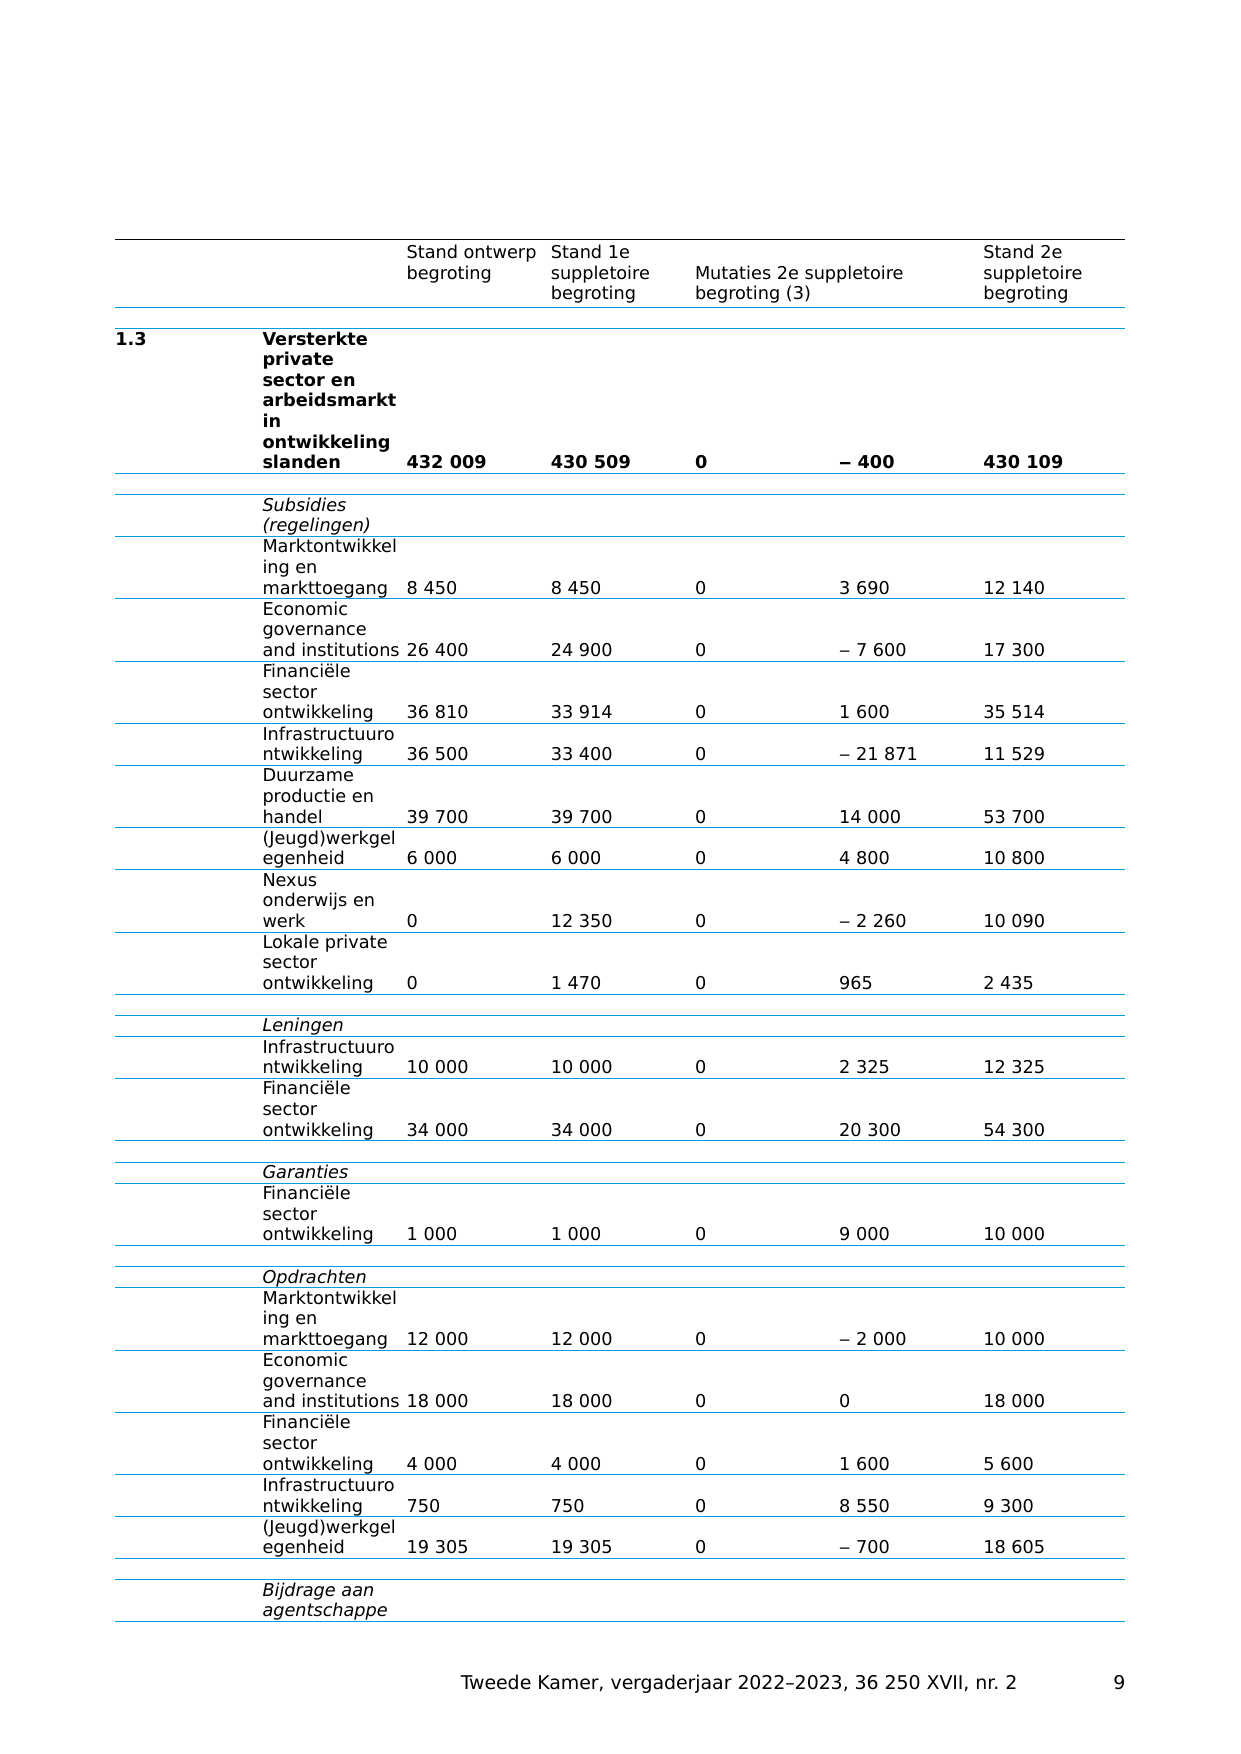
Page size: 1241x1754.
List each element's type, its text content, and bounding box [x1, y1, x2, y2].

table_cell 0 [692, 933, 836, 994]
table_cell ‒ 400 [836, 329, 980, 473]
table_cell 432 009 [404, 329, 548, 473]
table_cell 1 000 [404, 1184, 548, 1245]
table_cell ‒ 7 600 [836, 599, 980, 661]
table_cell 0 [692, 1413, 836, 1474]
table_cell Financiële sector ontwikkeling [259, 1079, 403, 1140]
table_cell (Jeugd)werkgelegenheid [259, 828, 403, 869]
table_cell Bijdrage aan agentschappe [259, 1580, 403, 1621]
table_cell [548, 474, 692, 494]
table_cell 39 700 [404, 766, 548, 827]
table_cell 0 [836, 1351, 980, 1412]
table_cell [692, 1246, 836, 1266]
table_cell 750 [548, 1475, 692, 1516]
table_cell [836, 495, 980, 536]
table_cell [404, 1016, 548, 1036]
table_cell [980, 1246, 1125, 1266]
table_cell [259, 995, 403, 1015]
table_cell [836, 1267, 980, 1287]
table_cell 17 300 [980, 599, 1125, 661]
table_cell [548, 1267, 692, 1287]
table_cell [115, 537, 259, 598]
table_cell [548, 1559, 692, 1579]
table_cell [404, 1141, 548, 1161]
table_cell Lokale private sector ontwikkeling [259, 933, 403, 994]
table_cell [980, 495, 1125, 536]
table_cell [404, 474, 548, 494]
table_cell [692, 1016, 836, 1036]
table_cell [115, 1016, 259, 1036]
table_cell 11 529 [980, 724, 1125, 765]
table_cell 750 [404, 1475, 548, 1516]
table_cell Opdrachten [259, 1267, 403, 1287]
table_cell 18 000 [980, 1351, 1125, 1412]
table_cell [692, 1559, 836, 1579]
table_cell [115, 1184, 259, 1245]
table_cell [115, 724, 259, 765]
table_cell 54 300 [980, 1079, 1125, 1140]
table_cell 10 800 [980, 828, 1125, 869]
table_cell [836, 1246, 980, 1266]
table_cell [115, 1559, 259, 1579]
table_cell [548, 308, 692, 328]
table_cell [115, 1351, 259, 1412]
table_cell 26 400 [404, 599, 548, 661]
table_cell 0 [692, 828, 836, 869]
table_cell 53 700 [980, 766, 1125, 827]
table_cell (Jeugd)werkgelegenheid [259, 1517, 403, 1558]
table_cell [836, 1580, 980, 1621]
table_cell 0 [692, 1184, 836, 1245]
table_cell 0 [404, 870, 548, 931]
table_cell 4 000 [404, 1413, 548, 1474]
table_cell 18 000 [404, 1351, 548, 1412]
table_cell [980, 474, 1125, 494]
table_cell 965 [836, 933, 980, 994]
table_cell 6 000 [404, 828, 548, 869]
table_cell [980, 1163, 1125, 1182]
table_cell [692, 1163, 836, 1182]
table_cell [404, 1580, 548, 1621]
table_cell 10 090 [980, 870, 1125, 931]
table_cell Marktontwikkeling en markttoegang [259, 537, 403, 598]
table_cell Stand 1e suppletoire begroting [548, 240, 692, 307]
table_cell 34 000 [548, 1079, 692, 1140]
table_cell [259, 240, 403, 307]
table_cell 33 400 [548, 724, 692, 765]
table_cell 3 690 [836, 537, 980, 598]
table_cell [115, 1079, 259, 1140]
table_cell 430 109 [980, 329, 1125, 473]
table_cell [115, 1267, 259, 1287]
table_cell 12 000 [404, 1288, 548, 1349]
table_cell [980, 1016, 1125, 1036]
table_cell 12 325 [980, 1037, 1125, 1078]
table_cell 1.3 [115, 329, 259, 473]
table_cell [259, 1141, 403, 1161]
table_cell 0 [692, 599, 836, 661]
table_cell [548, 1163, 692, 1182]
table_cell 14 000 [836, 766, 980, 827]
table_cell Infrastructuurontwikkeling [259, 1475, 403, 1516]
table_cell 9 000 [836, 1184, 980, 1245]
table_cell [836, 474, 980, 494]
table_cell [115, 1288, 259, 1349]
table_cell Financiële sector ontwikkeling [259, 1184, 403, 1245]
table_cell 19 305 [404, 1517, 548, 1558]
table_cell [692, 1141, 836, 1161]
table_cell [115, 495, 259, 536]
table_cell 10 000 [548, 1037, 692, 1078]
table_cell Economic governance and institutions [259, 599, 403, 661]
table_cell Subsidies (regelingen) [259, 495, 403, 536]
table_cell [836, 1163, 980, 1182]
table_cell [115, 766, 259, 827]
table_cell 10 000 [980, 1288, 1125, 1349]
table_cell [692, 474, 836, 494]
table_cell [404, 995, 548, 1015]
table_cell [115, 1163, 259, 1182]
table_cell 12 140 [980, 537, 1125, 598]
table_cell Duurzame productie en handel [259, 766, 403, 827]
table_cell [115, 1475, 259, 1516]
table_cell [980, 308, 1125, 328]
table_cell 36 500 [404, 724, 548, 765]
table_cell [692, 1580, 836, 1621]
table_cell [404, 495, 548, 536]
table_cell Garanties [259, 1163, 403, 1182]
table_cell Stand 2e suppletoire begroting [980, 240, 1125, 307]
table_cell [836, 1559, 980, 1579]
table_cell 430 509 [548, 329, 692, 473]
table_cell 1 470 [548, 933, 692, 994]
table_cell [692, 995, 836, 1015]
table_cell Leningen [259, 1016, 403, 1036]
table_cell 2 435 [980, 933, 1125, 994]
table_cell 4 800 [836, 828, 980, 869]
table_cell [115, 1580, 259, 1621]
table_cell 10 000 [404, 1037, 548, 1078]
table_cell 39 700 [548, 766, 692, 827]
table_cell [548, 495, 692, 536]
table_cell 4 000 [548, 1413, 692, 1474]
table_cell [259, 1246, 403, 1266]
table_cell [115, 995, 259, 1015]
table_cell [115, 599, 259, 661]
table_cell 0 [692, 1288, 836, 1349]
table_cell [115, 1141, 259, 1161]
table_cell 34 000 [404, 1079, 548, 1140]
table_cell 19 305 [548, 1517, 692, 1558]
table_cell 0 [692, 1351, 836, 1412]
table_cell 9 300 [980, 1475, 1125, 1516]
table_cell [836, 995, 980, 1015]
table_cell [115, 1517, 259, 1558]
table_cell Economic governance and institutions [259, 1351, 403, 1412]
table_cell 8 450 [548, 537, 692, 598]
table_cell 2 325 [836, 1037, 980, 1078]
table_cell 12 350 [548, 870, 692, 931]
table_cell [115, 474, 259, 494]
table_cell 1 600 [836, 662, 980, 723]
table_cell [115, 870, 259, 931]
table_cell 18 000 [548, 1351, 692, 1412]
table_cell Marktontwikkeling en markttoegang [259, 1288, 403, 1349]
table_cell [836, 1016, 980, 1036]
table_cell [404, 1559, 548, 1579]
table_cell Stand ontwerp begroting [404, 240, 548, 307]
table_cell [980, 995, 1125, 1015]
table_cell Nexus onderwijs en werk [259, 870, 403, 931]
table_cell 33 914 [548, 662, 692, 723]
table_cell Mutaties 2e suppletoire begroting (3) [692, 240, 980, 307]
table_cell 8 550 [836, 1475, 980, 1516]
table_cell 36 810 [404, 662, 548, 723]
table_cell 35 514 [980, 662, 1125, 723]
table_cell [548, 1016, 692, 1036]
table_cell 0 [692, 724, 836, 765]
table_cell 8 450 [404, 537, 548, 598]
table_cell ‒ 700 [836, 1517, 980, 1558]
table_cell [836, 308, 980, 328]
table_cell [980, 1141, 1125, 1161]
table_cell [115, 240, 259, 307]
table_cell 0 [692, 1037, 836, 1078]
table_cell [548, 1246, 692, 1266]
table_cell [836, 1141, 980, 1161]
table_cell [115, 1246, 259, 1266]
table_cell [692, 1267, 836, 1287]
table_cell 0 [692, 537, 836, 598]
table_cell [115, 933, 259, 994]
table_header Tabel 4 Budgettaire gevolgen van beleid artikel 1 Duurzame economische ontwikkeling, handel en investeringen (Tweede suppletoire begroting) (bedragen x € 1.000) [115, 191, 1125, 239]
table_cell ‒ 21 871 [836, 724, 980, 765]
table_cell 0 [692, 766, 836, 827]
table_cell [115, 662, 259, 723]
table_cell [115, 828, 259, 869]
table_cell [259, 1559, 403, 1579]
table_cell 18 605 [980, 1517, 1125, 1558]
table_cell [404, 1246, 548, 1266]
table_cell Financiële sector ontwikkeling [259, 662, 403, 723]
table_cell 0 [692, 1079, 836, 1140]
table_cell [259, 474, 403, 494]
table_cell 10 000 [980, 1184, 1125, 1245]
table_cell 0 [692, 1475, 836, 1516]
table_cell 5 600 [980, 1413, 1125, 1474]
table_cell Infrastructuurontwikkeling [259, 724, 403, 765]
table_cell [548, 995, 692, 1015]
table_cell ‒ 2 260 [836, 870, 980, 931]
table_cell Financiële sector ontwikkeling [259, 1413, 403, 1474]
table_cell 0 [692, 329, 836, 473]
table_cell 1 600 [836, 1413, 980, 1474]
table_cell ‒ 2 000 [836, 1288, 980, 1349]
table_cell [404, 1267, 548, 1287]
table_cell 24 900 [548, 599, 692, 661]
table_cell [980, 1580, 1125, 1621]
table_cell [980, 1267, 1125, 1287]
table_cell 0 [692, 1517, 836, 1558]
table_cell Versterkte private sector en arbeidsmarkt in ontwikkelingslanden [259, 329, 403, 473]
table_cell [548, 1141, 692, 1161]
table_cell 0 [692, 870, 836, 931]
table_cell [692, 308, 836, 328]
table_cell [980, 1559, 1125, 1579]
table_cell [692, 495, 836, 536]
table_cell 20 300 [836, 1079, 980, 1140]
table_cell 6 000 [548, 828, 692, 869]
table_cell [115, 308, 259, 328]
table_cell [115, 1413, 259, 1474]
table_cell [404, 308, 548, 328]
table_cell Infrastructuurontwikkeling [259, 1037, 403, 1078]
table_cell [548, 1580, 692, 1621]
table_cell 0 [404, 933, 548, 994]
table_cell [404, 1163, 548, 1182]
table_cell [115, 1037, 259, 1078]
table_cell 12 000 [548, 1288, 692, 1349]
table_cell 0 [692, 662, 836, 723]
table_cell 1 000 [548, 1184, 692, 1245]
table_cell [259, 308, 403, 328]
